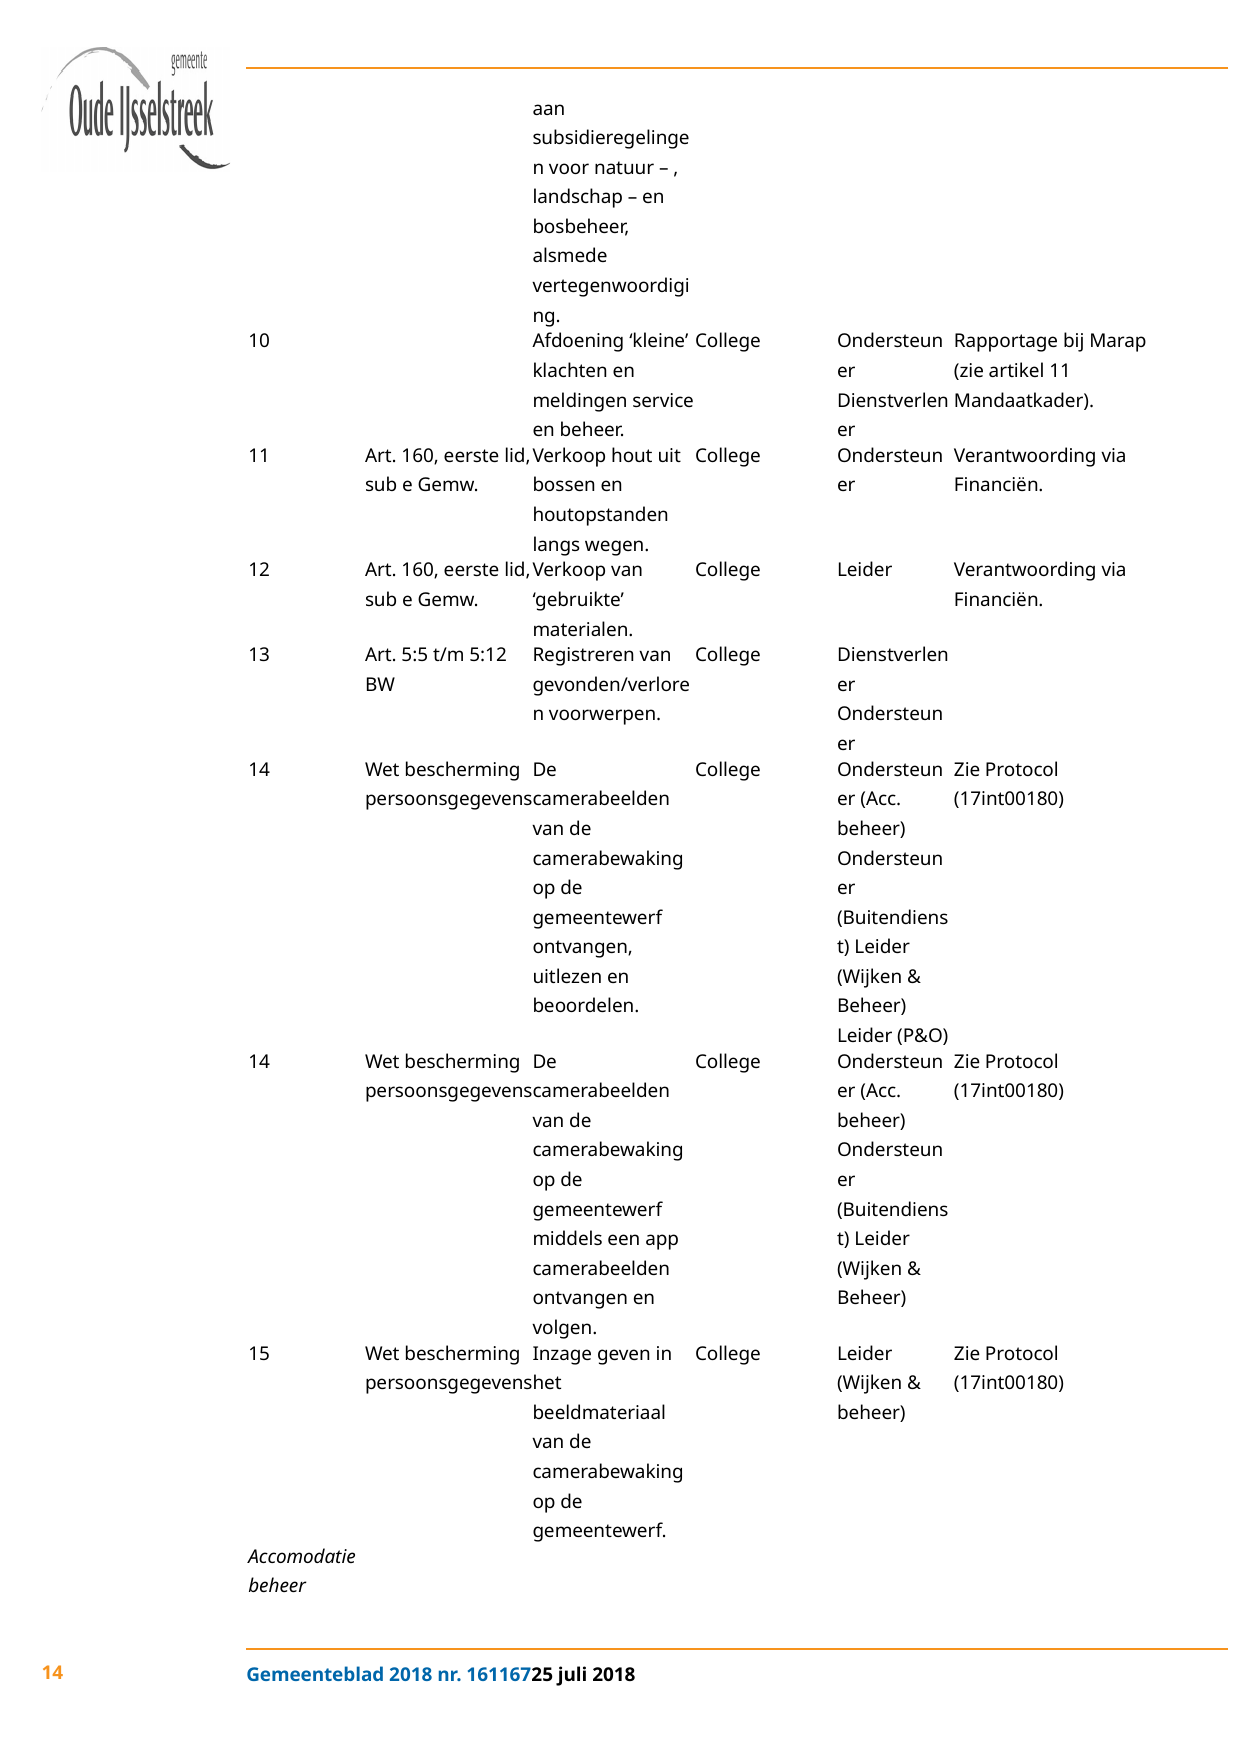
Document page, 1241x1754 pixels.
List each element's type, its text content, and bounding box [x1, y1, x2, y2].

table_cell Wet bescherming persoonsgegevens [365, 1340, 532, 1543]
table_cell Ondersteuner (Acc. beheer) Ondersteuner (Buitendienst) Leider (Wijken & Beheer) [837, 1048, 954, 1340]
table_cell College [695, 442, 837, 557]
table_cell [248, 95, 365, 328]
table_cell Zie Protocol (17int00180) [954, 1340, 1152, 1543]
table_cell [837, 1543, 954, 1598]
table_cell Zie Protocol (17int00180) [954, 1048, 1152, 1340]
table_cell Ondersteuner (Acc. beheer) Ondersteuner (Buitendienst) Leider (Wijken & Beheer) Leider (P&O) [837, 756, 954, 1048]
picture [41, 47, 231, 172]
table_cell Verkoop van ‘gebruikte’ materialen. [532, 557, 695, 641]
table_cell Wet bescherming persoonsgegevens [365, 756, 532, 1048]
table_cell Leider (Wijken & beheer) [837, 1340, 954, 1543]
table_cell Art. 160, eerste lid, sub e Gemw. [365, 442, 532, 557]
table_cell 14 [248, 1048, 365, 1340]
table_cell Afdoening ‘kleine’ klachten en meldingen service en beheer. [532, 328, 695, 442]
table_cell College [695, 1048, 837, 1340]
table_cell Accomodatiebeheer [248, 1543, 365, 1598]
table_cell Rapportage bij Marap (zie artikel 11 Mandaatkader). [954, 328, 1152, 442]
table_cell aan subsidieregelingen voor natuur – , landschap – en bosbeheer, alsmede vertegenwoordiging. [532, 95, 695, 328]
table_cell [695, 95, 837, 328]
table_cell Zie Protocol (17int00180) [954, 756, 1152, 1048]
table_cell Inzage geven in het beeldmateriaal van de camerabewaking op de gemeentewerf. [532, 1340, 695, 1543]
table_cell Verantwoording via Financiën. [954, 557, 1152, 641]
table_cell Wet bescherming persoonsgegevens [365, 1048, 532, 1340]
table_cell Verantwoording via Financiën. [954, 442, 1152, 557]
table_cell 10 [248, 328, 365, 442]
table_cell [954, 95, 1152, 328]
table_cell 12 [248, 557, 365, 641]
table_cell Registreren van gevonden/verloren voorwerpen. [532, 641, 695, 756]
table_cell Ondersteuner Dienstverlener [837, 328, 954, 442]
table_cell Verkoop hout uit bossen en houtopstanden langs wegen. [532, 442, 695, 557]
table_cell Ondersteuner [837, 442, 954, 557]
table_cell College [695, 1340, 837, 1543]
table_cell 11 [248, 442, 365, 557]
table_cell College [695, 557, 837, 641]
table_cell Art. 160, eerste lid, sub e Gemw. [365, 557, 532, 641]
table_cell De camerabeelden van de camerabewaking op de gemeentewerf middels een app camerabeelden ontvangen en volgen. [532, 1048, 695, 1340]
table_cell College [695, 756, 837, 1048]
table_cell Art. 5:5 t/m 5:12 BW [365, 641, 532, 756]
table_cell 14 [248, 756, 365, 1048]
table_cell [954, 641, 1152, 756]
table_cell [365, 328, 532, 442]
table_cell College [695, 328, 837, 442]
table_cell 15 [248, 1340, 365, 1543]
table_cell Dienstverlener Ondersteuner [837, 641, 954, 756]
table_cell [837, 95, 954, 328]
table_cell De camerabeelden van de camerabewaking op de gemeentewerf ontvangen, uitlezen en beoordelen. [532, 756, 695, 1048]
table_cell [532, 1543, 695, 1598]
table_cell Leider [837, 557, 954, 641]
table_cell [365, 95, 532, 328]
table_cell [695, 1543, 837, 1598]
table_cell [365, 1543, 532, 1598]
table_cell 13 [248, 641, 365, 756]
table_cell College [695, 641, 837, 756]
